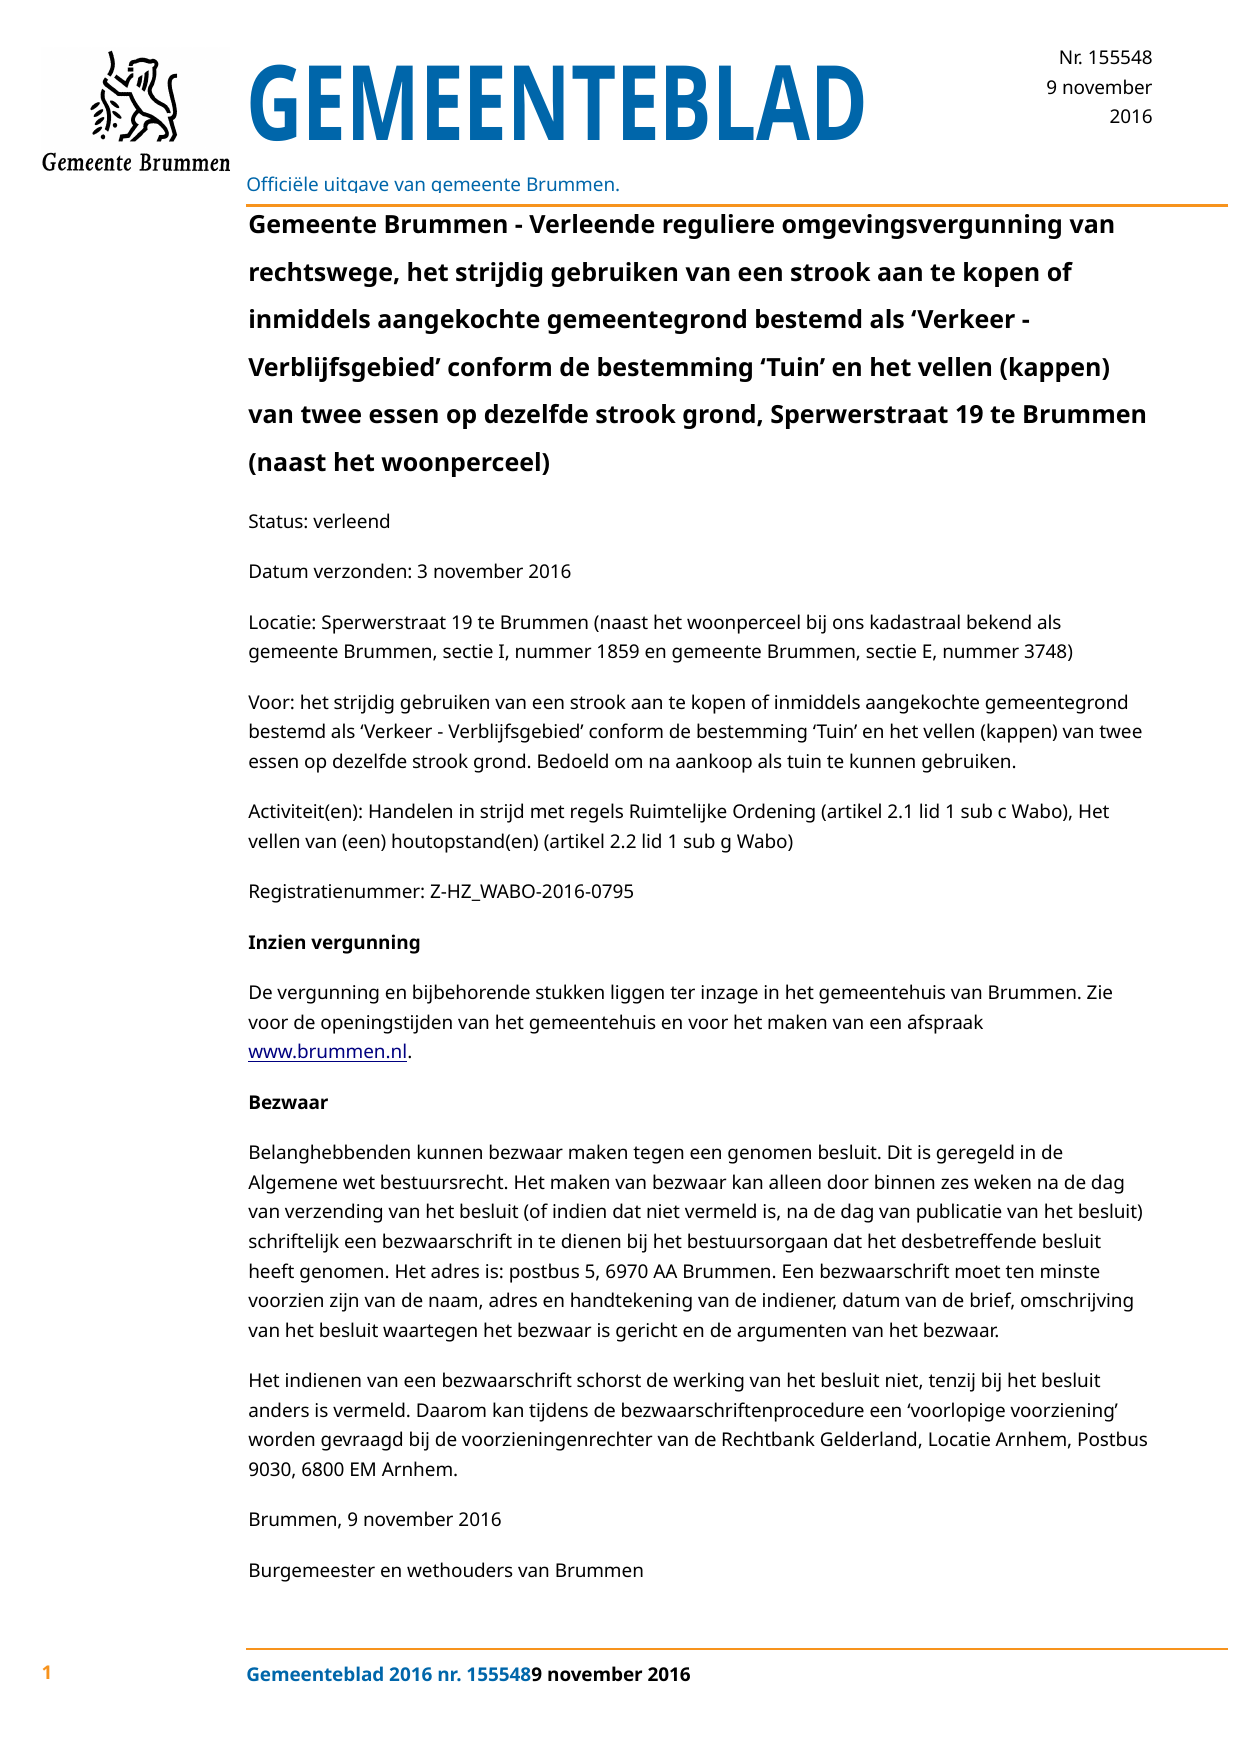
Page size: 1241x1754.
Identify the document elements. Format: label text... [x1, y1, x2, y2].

text Locatie: Sperwerstraat 19 te Brummen (naast het woonperceel bij ons kadastraal bekend als gemeente Brummen, sectie I, nummer 1859 en gemeente Brummen, sectie E, nummer 3748) [248, 609, 1152, 664]
text Brummen, 9 november 2016 [248, 1507, 1152, 1532]
picture [41, 47, 231, 172]
text Belanghebbenden kunnen bezwaar maken tegen een genomen besluit. Dit is geregeld in de Algemene wet bestuursrecht. Het maken van bezwaar kan alleen door binnen zes weken na de dag van verzending van het besluit (of indien dat niet vermeld is, na de dag van publicatie van het besluit) schriftelijk een bezwaarschrift in te dienen bij het bestuursorgaan dat het desbetreffende besluit heeft genomen. Het adres is: postbus 5, 6970 AA Brummen. Een bezwaarschrift moet ten minste voorzien zijn van de naam, adres en handtekening van de indiener, datum van de brief, omschrijving van het besluit waartegen het bezwaar is gericht en de argumenten van het bezwaar. [248, 1139, 1152, 1343]
text Status: verleend [248, 508, 1152, 534]
text Het indienen van een bezwaarschrift schorst de werking van het besluit niet, tenzij bij het besluit anders is vermeld. Daarom kan tijdens de bezwaarschriftenprocedure een ‘voorlopige voorziening’ worden gevraagd bij de voorzieningenrechter van de Rechtbank Gelderland, Locatie Arnhem, Postbus 9030, 6800 EM Arnhem. [248, 1367, 1152, 1482]
text Gemeente Brummen - Verleende reguliere omgevingsvergunning van rechtswege, het strijdig gebruiken van een strook aan te kopen of inmiddels aangekochte gemeentegrond bestemd als ‘Verkeer -Verblijfsgebied’ conform de bestemming ‘Tuin’ en het vellen (kappen) van twee essen op dezelfde strook grond, Sperwerstraat 19 te Brummen (naast het woonperceel) [248, 207, 1152, 479]
text Inzien vergunning [248, 929, 1152, 955]
text Registratienummer: Z-HZ_WABO-2016-0795 [248, 879, 1152, 904]
text Datum verzonden: 3 november 2016 [248, 559, 1152, 584]
text De vergunning en bijbehorende stukken liggen ter inzage in het gemeentehuis van Brummen. Zie voor de openingstijden van het gemeentehuis en voor het maken van een afspraak www.brummen.nl. [248, 979, 1152, 1064]
text Burgemeester en wethouders van Brummen [248, 1557, 1152, 1583]
text Voor: het strijdig gebruiken van een strook aan te kopen of inmiddels aangekochte gemeentegrond bestemd als ‘Verkeer - Verblijfsgebied’ conform de bestemming ‘Tuin’ en het vellen (kappen) van twee essen op dezelfde strook grond. Bedoeld om na aankoop als tuin te kunnen gebruiken. [248, 689, 1152, 774]
text Activiteit(en): Handelen in strijd met regels Ruimtelijke Ordening (artikel 2.1 lid 1 sub c Wabo), Het vellen van (een) houtopstand(en) (artikel 2.2 lid 1 sub g Wabo) [248, 799, 1152, 854]
text Bezwaar [248, 1089, 1152, 1115]
